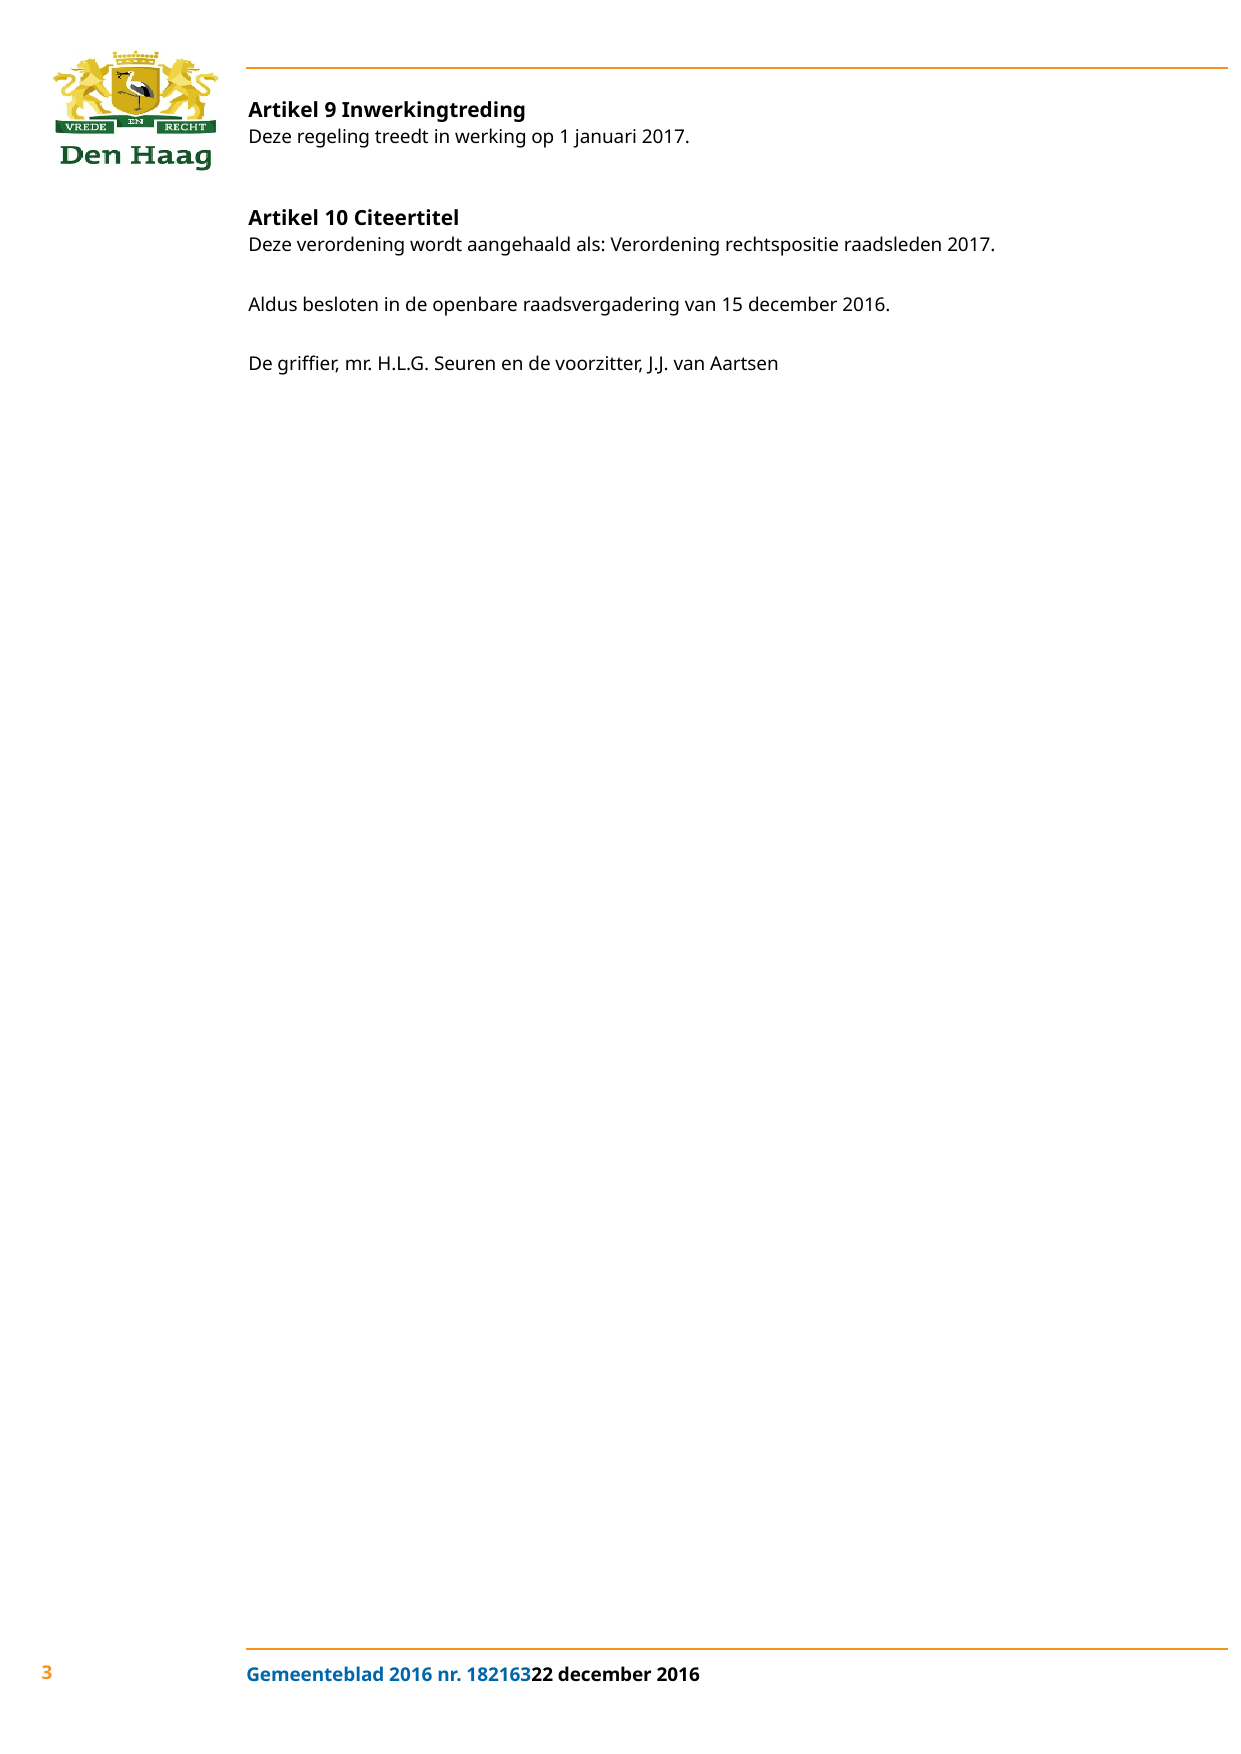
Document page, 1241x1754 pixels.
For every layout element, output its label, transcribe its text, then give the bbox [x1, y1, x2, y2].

text De griffier, mr. H.L.G. Seuren en de voorzitter, J.J. van Aartsen [248, 350, 1152, 376]
text Artikel 9 Inwerkingtreding [248, 95, 1152, 123]
text Aldus besloten in de openbare raadsvergadering van 15 december 2016. [248, 291, 1152, 317]
text Artikel 10 Citeertitel [248, 203, 1152, 232]
picture [41, 47, 231, 172]
text Deze verordening wordt aangehaald als: Verordening rechtspositie raadsleden 2017. [248, 232, 1152, 257]
text Deze regeling treedt in werking op 1 januari 2017. [248, 123, 1152, 149]
